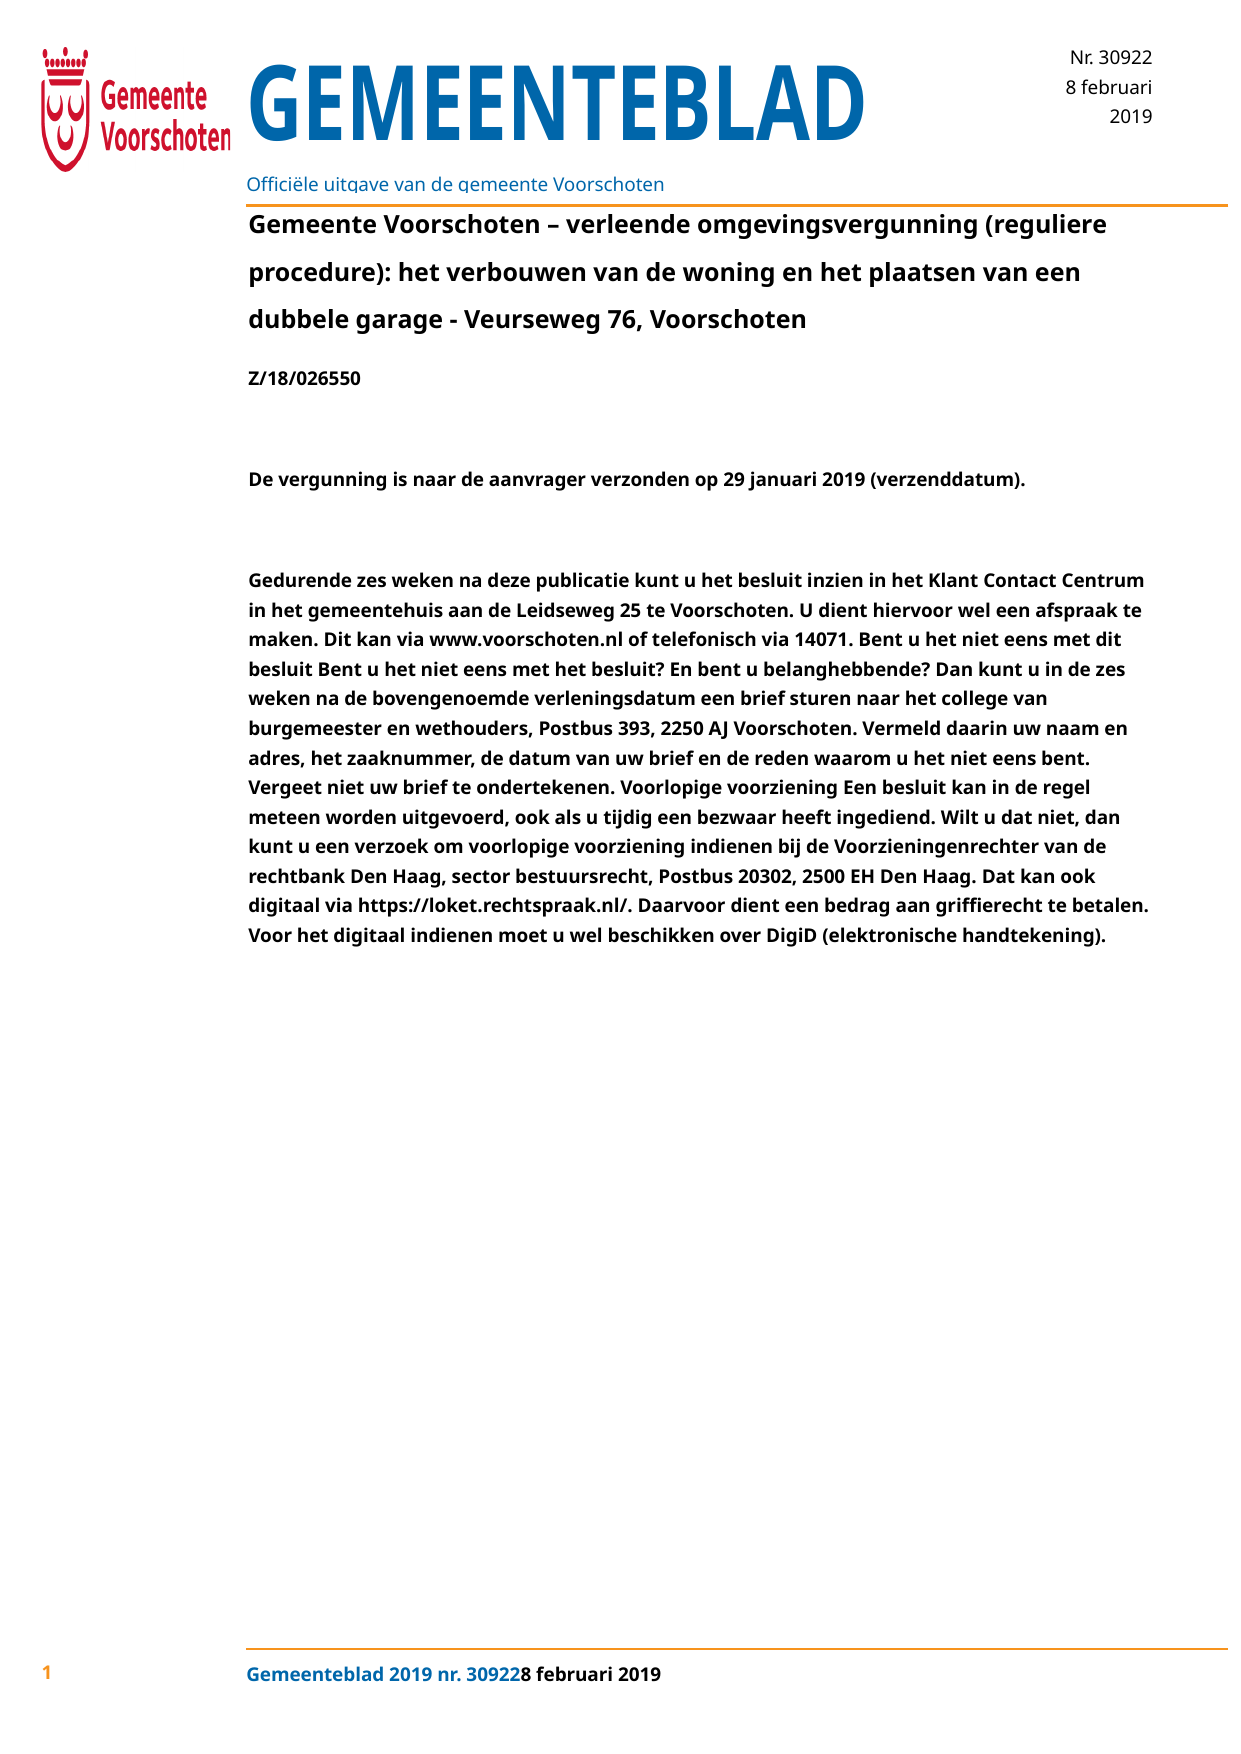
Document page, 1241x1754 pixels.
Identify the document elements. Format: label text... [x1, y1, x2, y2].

text De vergunning is naar de aanvrager verzonden op 29 januari 2019 (verzenddatum). [248, 466, 1152, 492]
text Gedurende zes weken na deze publicatie kunt u het besluit inzien in het Klant Contact Centrum in het gemeentehuis aan de Leidseweg 25 te Voorschoten. U dient hiervoor wel een afspraak te maken. Dit kan via www.voorschoten.nl of telefonisch via 14071. Bent u het niet eens met dit besluit Bent u het niet eens met het besluit? En bent u belanghebbende? Dan kunt u in de zes weken na de bovengenoemde verleningsdatum een brief sturen naar het college van burgemeester en wethouders, Postbus 393, 2250 AJ Voorschoten. Vermeld daarin uw naam en adres, het zaaknummer, de datum van uw brief en de reden waarom u het niet eens bent. Vergeet niet uw brief te ondertekenen. Voorlopige voorziening Een besluit kan in de regel meteen worden uitgevoerd, ook als u tijdig een bezwaar heeft ingediend. Wilt u dat niet, dan kunt u een verzoek om voorlopige voorziening indienen bij de Voorzieningenrechter van de rechtbank Den Haag, sector bestuursrecht, Postbus 20302, 2500 EH Den Haag. Dat kan ook digitaal via https://loket.rechtspraak.nl/. Daarvoor dient een bedrag aan griffierecht te betalen. Voor het digitaal indienen moet u wel beschikken over DigiD (elektronische handtekening). [248, 567, 1152, 948]
text Gemeente Voorschoten – verleende omgevingsvergunning (reguliere procedure): het verbouwen van de woning en het plaatsen van een dubbele garage - Veurseweg 76, Voorschoten [248, 207, 1152, 336]
text Z/18/026550 [248, 366, 1152, 391]
picture [41, 47, 231, 172]
